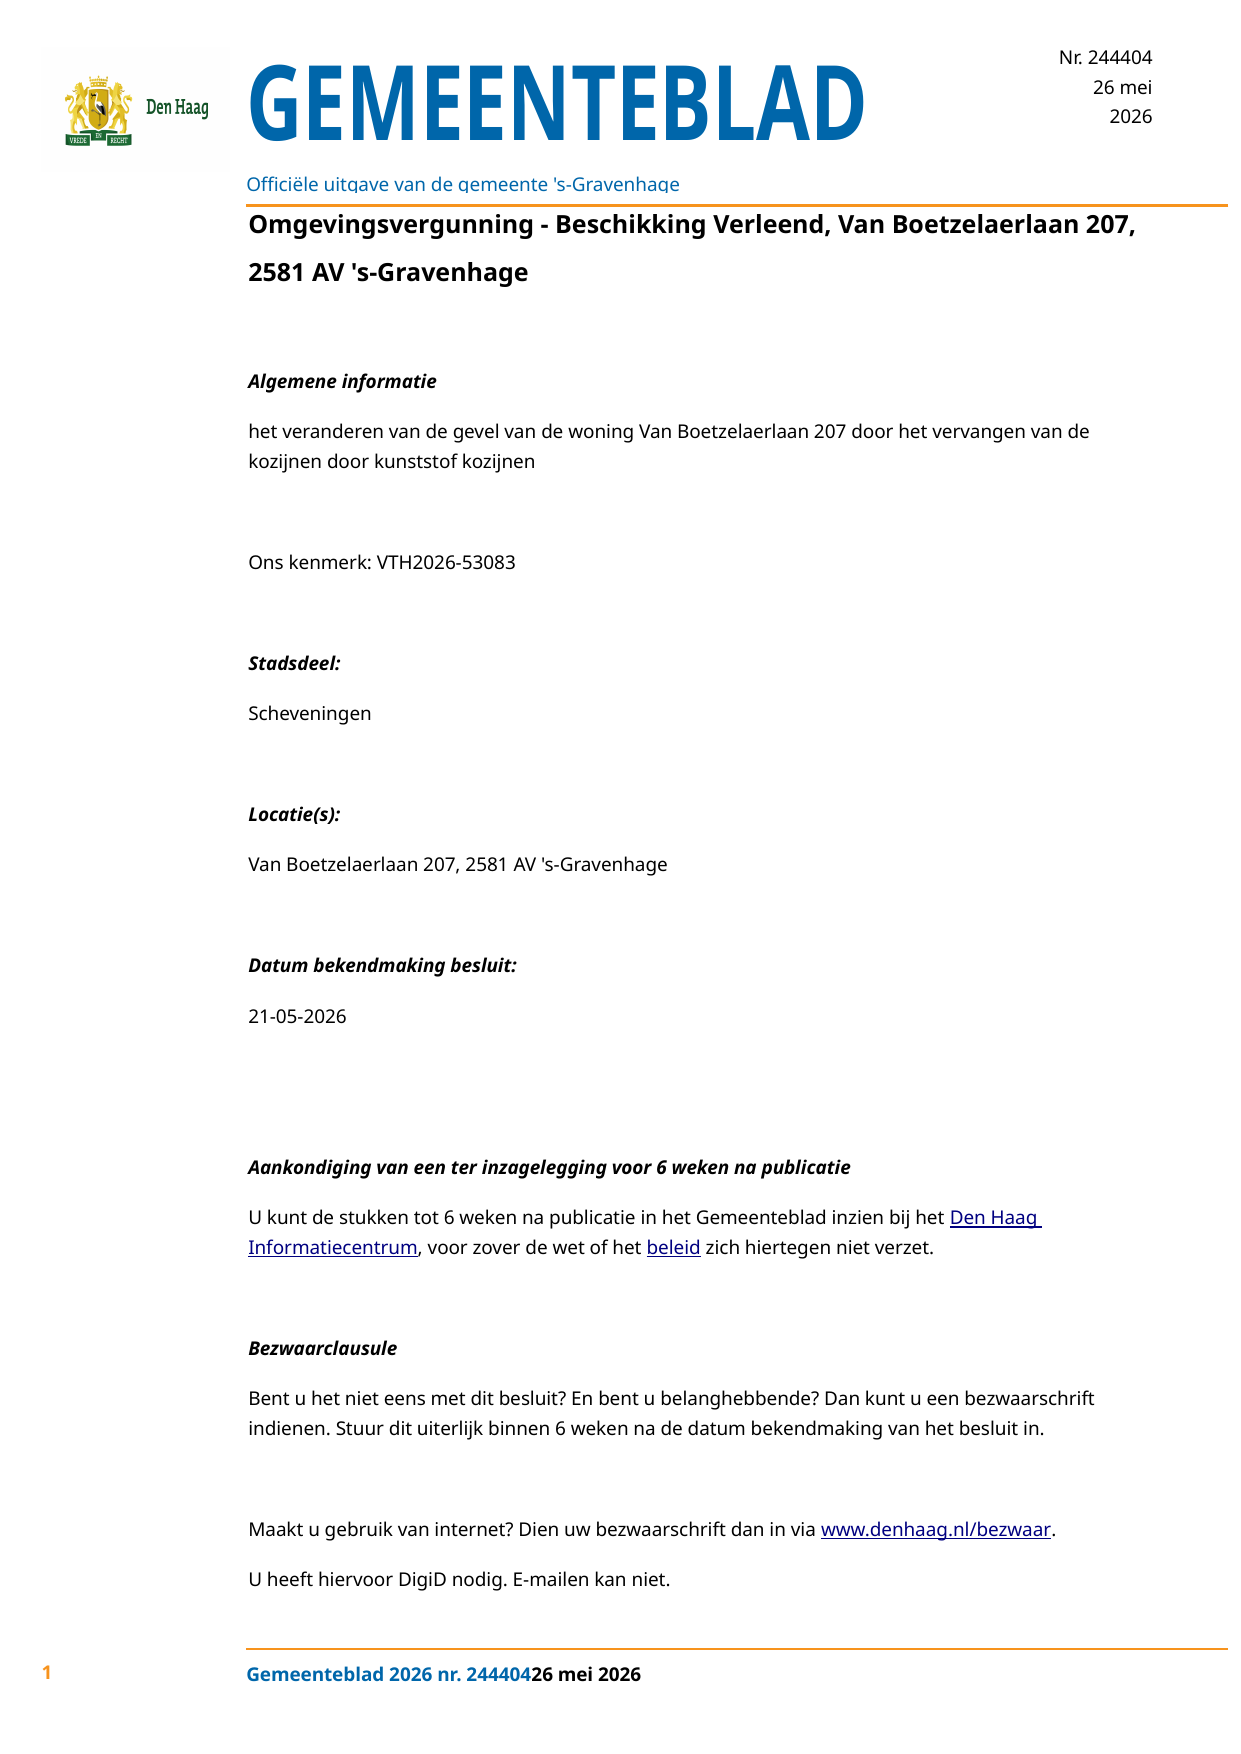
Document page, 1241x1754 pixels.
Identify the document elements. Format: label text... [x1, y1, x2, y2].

text Scheveningen [248, 700, 1152, 726]
picture [41, 47, 231, 172]
text het veranderen van de gevel van de woning Van Boetzelaerlaan 207 door het vervangen van de kozijnen door kunststof kozijnen [248, 419, 1152, 474]
text 21-05-2026 [248, 1003, 1152, 1029]
text Omgevingsvergunning - Beschikking Verleend, Van Boetzelaerlaan 207, 2581 AV 's-Gravenhage [248, 207, 1152, 288]
text Aankondiging van een ter inzagelegging voor 6 weken na publicatie [248, 1154, 1152, 1180]
text Algemene informatie [248, 368, 1152, 394]
text U kunt de stukken tot 6 weken na publicatie in het Gemeenteblad inzien bij het Den Haag Informatiecentrum, voor zover de wet of het beleid zich hiertegen niet verzet. [248, 1204, 1152, 1260]
text Maakt u gebruik van internet? Dien uw bezwaarschrift dan in via www.denhaag.nl/bezwaar. [248, 1516, 1152, 1542]
text Bent u het niet eens met dit besluit? En bent u belanghebbende? Dan kunt u een bezwaarschrift indienen. Stuur dit uiterlijk binnen 6 weken na de datum bekendmaking van het besluit in. [248, 1385, 1152, 1441]
text Datum bekendmaking besluit: [248, 952, 1152, 978]
text Ons kenmerk: VTH2026-53083 [248, 549, 1152, 575]
text U heeft hiervoor DigiD nodig. E-mailen kan niet. [248, 1566, 1152, 1592]
text Stadsdeel: [248, 650, 1152, 676]
text Bezwaarclausule [248, 1335, 1152, 1361]
text Van Boetzelaerlaan 207, 2581 AV 's-Gravenhage [248, 852, 1152, 877]
text Locatie(s): [248, 801, 1152, 827]
